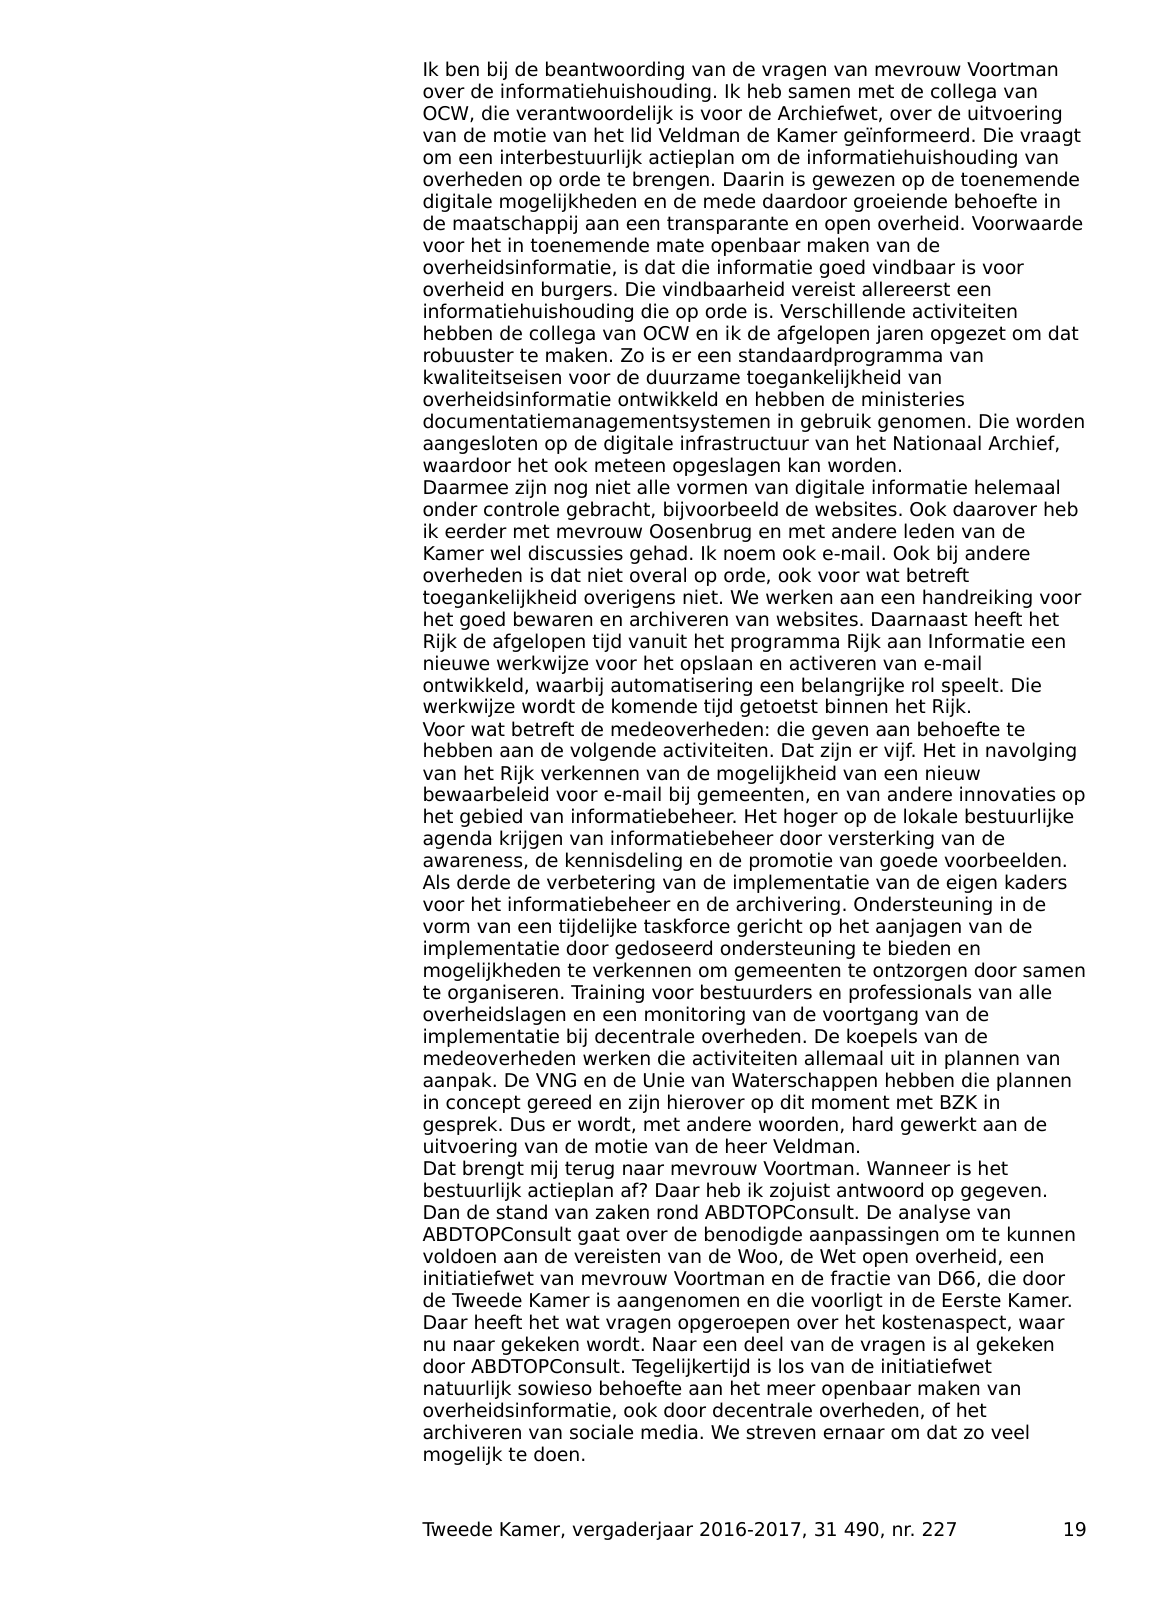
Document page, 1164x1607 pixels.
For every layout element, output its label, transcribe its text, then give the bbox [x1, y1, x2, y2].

text Daarmee zijn nog niet alle vormen van digitale informatie helemaal onder controle gebracht, bijvoorbeeld de websites. Ook daarover heb ik eerder met mevrouw Oosenbrug en met andere leden van de Kamer wel discussies gehad. Ik noem ook e-mail. Ook bij andere overheden is dat niet overal op orde, ook voor wat betreft toegankelijkheid overigens niet. We werken aan een handreiking voor het goed bewaren en archiveren van websites. Daarnaast heeft het Rijk de afgelopen tijd vanuit het programma Rijk aan Informatie een nieuwe werkwijze voor het opslaan en activeren van e-mail ontwikkeld, waarbij automatisering een belangrijke rol speelt. Die werkwijze wordt de komende tijd getoetst binnen het Rijk. [422, 477, 1087, 718]
text Dan de stand van zaken rond ABDTOPConsult. De analyse van ABDTOPConsult gaat over de benodigde aanpassingen om te kunnen voldoen aan de vereisten van de Woo, de Wet open overheid, een initiatiefwet van mevrouw Voortman en de fractie van D66, die door de Tweede Kamer is aangenomen en die voorligt in de Eerste Kamer. Daar heeft het wat vragen opgeroepen over het kostenaspect, waar nu naar gekeken wordt. Naar een deel van de vragen is al gekeken door ABDTOPConsult. Tegelijkertijd is los van de initiatiefwet natuurlijk sowieso behoefte aan het meer openbaar maken van overheidsinformatie, ook door decentrale overheden, of het archiveren van sociale media. We streven ernaar om dat zo veel mogelijk te doen. [422, 1202, 1087, 1466]
text Ik ben bij de beantwoording van de vragen van mevrouw Voortman over de informatiehuishouding. Ik heb samen met de collega van OCW, die verantwoordelijk is voor de Archiefwet, over de uitvoering van de motie van het lid Veldman de Kamer geïnformeerd. Die vraagt om een interbestuurlijk actieplan om de informatiehuishouding van overheden op orde te brengen. Daarin is gewezen op de toenemende digitale mogelijkheden en de mede daardoor groeiende behoefte in de maatschappij aan een transparante en open overheid. Voorwaarde voor het in toenemende mate openbaar maken van de overheidsinformatie, is dat die informatie goed vindbaar is voor overheid en burgers. Die vindbaarheid vereist allereerst een informatiehuishouding die op orde is. Verschillende activiteiten hebben de collega van OCW en ik de afgelopen jaren opgezet om dat robuuster te maken. Zo is er een standaardprogramma van kwaliteitseisen voor de duurzame toegankelijkheid van overheidsinformatie ontwikkeld en hebben de ministeries documentatiemanagementsystemen in gebruik genomen. Die worden aangesloten op de digitale infrastructuur van het Nationaal Archief, waardoor het ook meteen opgeslagen kan worden. [422, 59, 1087, 477]
text Dat brengt mij terug naar mevrouw Voortman. Wanneer is het bestuurlijk actieplan af? Daar heb ik zojuist antwoord op gegeven. [422, 1158, 1087, 1202]
text Voor wat betreft de medeoverheden: die geven aan behoefte te hebben aan de volgende activiteiten. Dat zijn er vijf. Het in navolging van het Rijk verkennen van de mogelijkheid van een nieuw bewaarbeleid voor e-mail bij gemeenten, en van andere innovaties op het gebied van informatiebeheer. Het hoger op de lokale bestuurlijke agenda krijgen van informatiebeheer door versterking van de awareness, de kennisdeling en de promotie van goede voorbeelden. Als derde de verbetering van de implementatie van de eigen kaders voor het informatiebeheer en de archivering. Ondersteuning in de vorm van een tijdelijke taskforce gericht op het aanjagen van de implementatie door gedoseerd ondersteuning te bieden en mogelijkheden te verkennen om gemeenten te ontzorgen door samen te organiseren. Training voor bestuurders en professionals van alle overheidslagen en een monitoring van de voortgang van de implementatie bij decentrale overheden. De koepels van de medeoverheden werken die activiteiten allemaal uit in plannen van aanpak. De VNG en de Unie van Waterschappen hebben die plannen in concept gereed en zijn hierover op dit moment met BZK in gesprek. Dus er wordt, met andere woorden, hard gewerkt aan de uitvoering van de motie van de heer Veldman. [422, 718, 1087, 1158]
